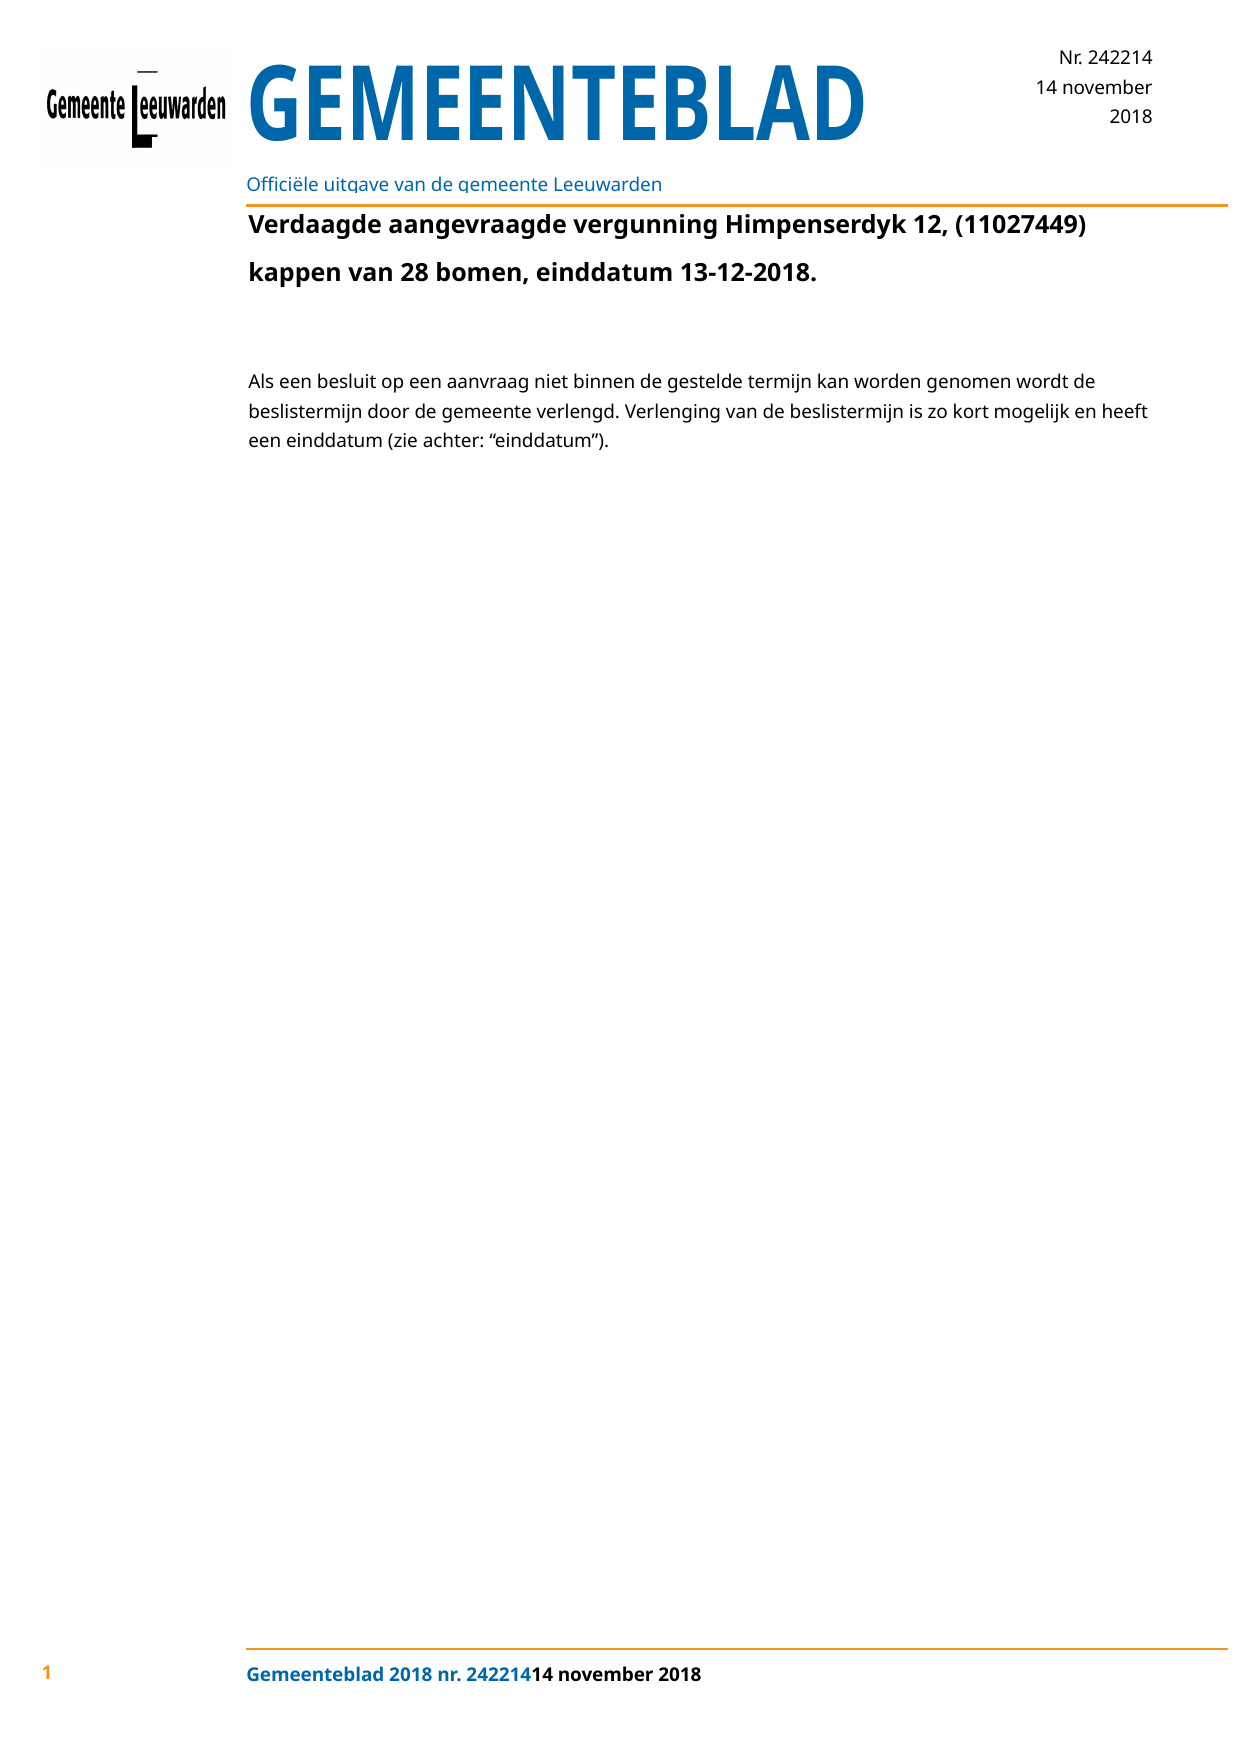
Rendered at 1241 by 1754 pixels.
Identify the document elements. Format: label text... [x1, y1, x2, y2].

text Verdaagde aangevraagde vergunning Himpenserdyk 12, (11027449) kappen van 28 bomen, einddatum 13-12-2018. [248, 207, 1152, 288]
text Als een besluit op een aanvraag niet binnen de gestelde termijn kan worden genomen wordt de beslistermijn door de gemeente verlengd. Verlenging van de beslistermijn is zo kort mogelijk en heeft een einddatum (zie achter: “einddatum”). [248, 368, 1152, 453]
picture [41, 47, 231, 172]
